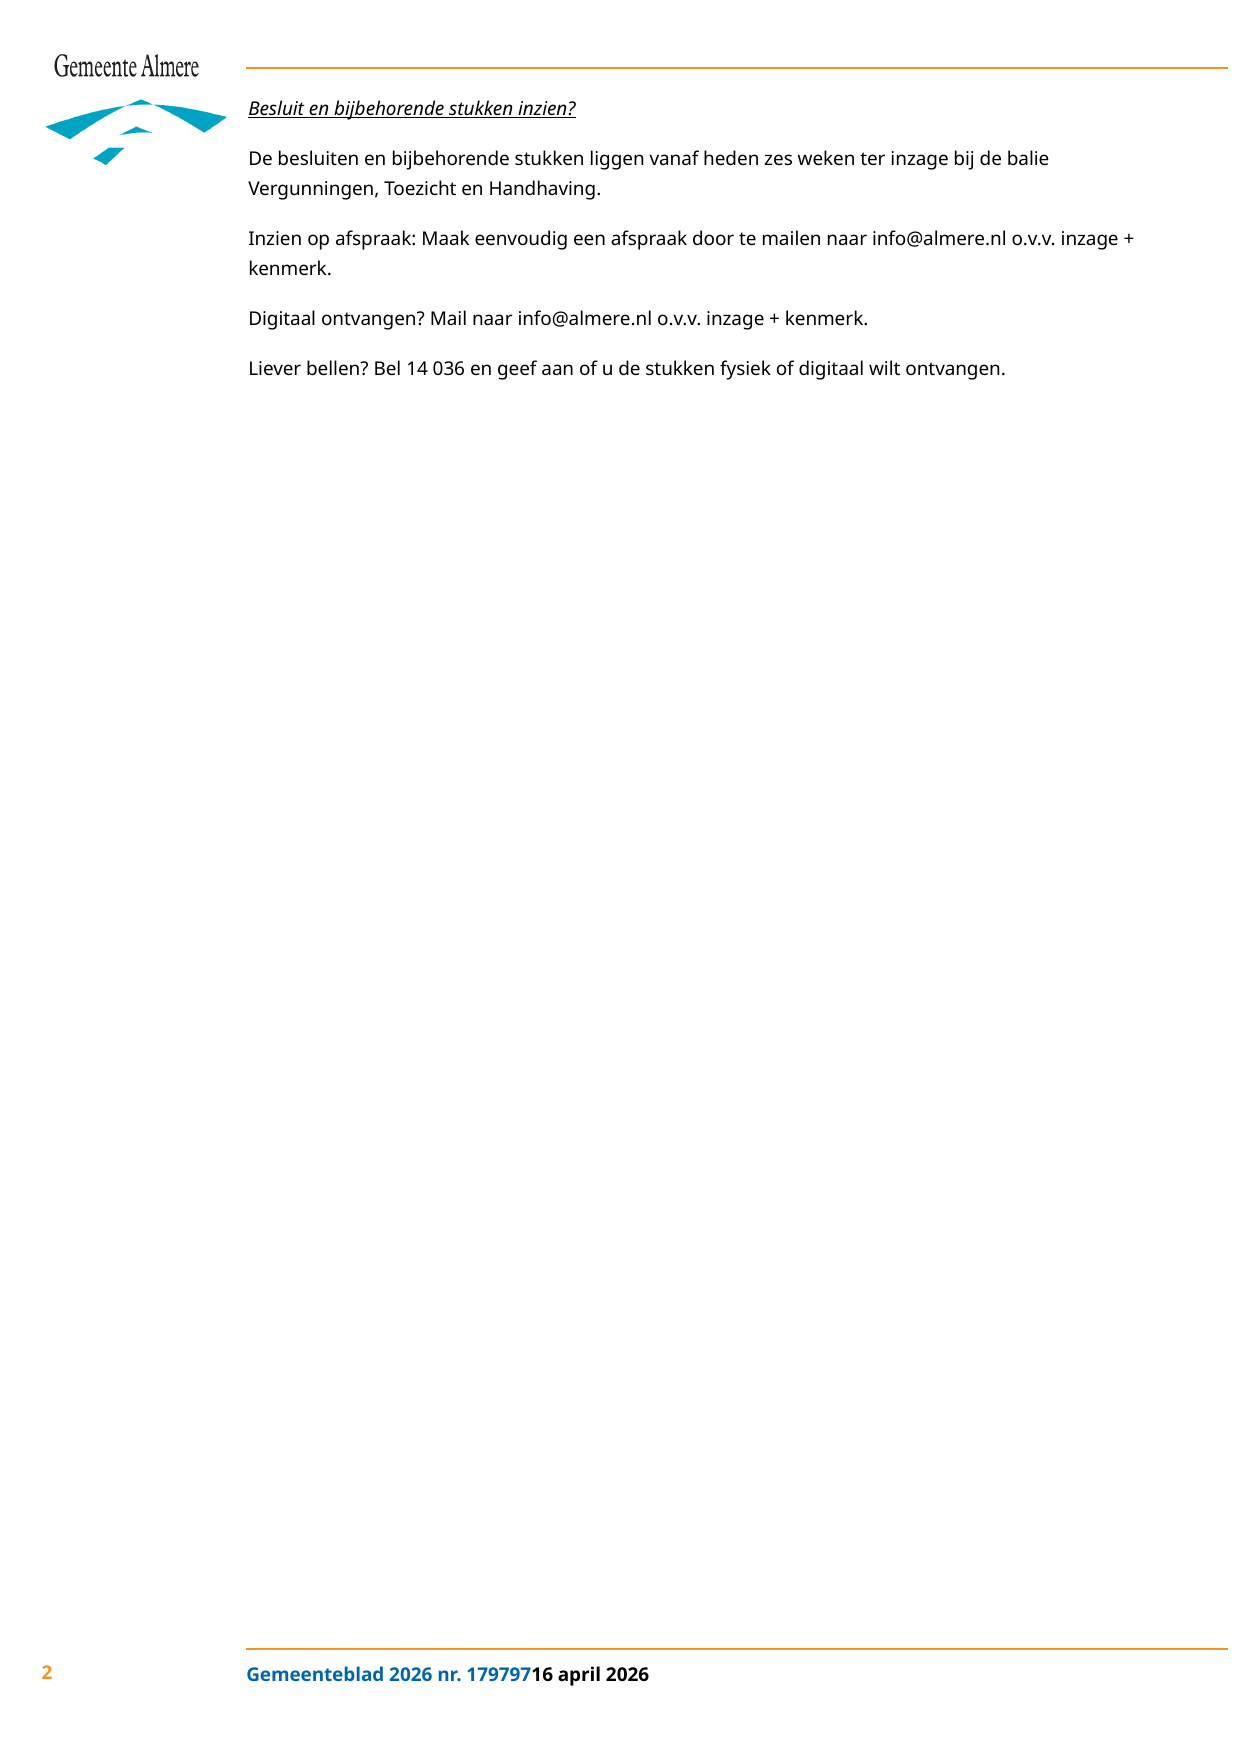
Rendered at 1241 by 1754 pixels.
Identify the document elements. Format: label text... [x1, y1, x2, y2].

text Digitaal ontvangen? Mail naar info@almere.nl o.v.v. inzage + kenmerk. [248, 305, 1152, 331]
text Liever bellen? Bel 14 036 en geef aan of u de stukken fysiek of digitaal wilt ontvangen. [248, 356, 1152, 381]
text Inzien op afspraak: Maak eenvoudig een afspraak door te mailen naar info@almere.nl o.v.v. inzage + kenmerk. [248, 225, 1152, 281]
text De besluiten en bijbehorende stukken liggen vanaf heden zes weken ter inzage bij de balie Vergunningen, Toezicht en Handhaving. [248, 145, 1152, 201]
text Besluit en bijbehorende stukken inzien? [248, 95, 1152, 121]
picture [41, 47, 231, 172]
